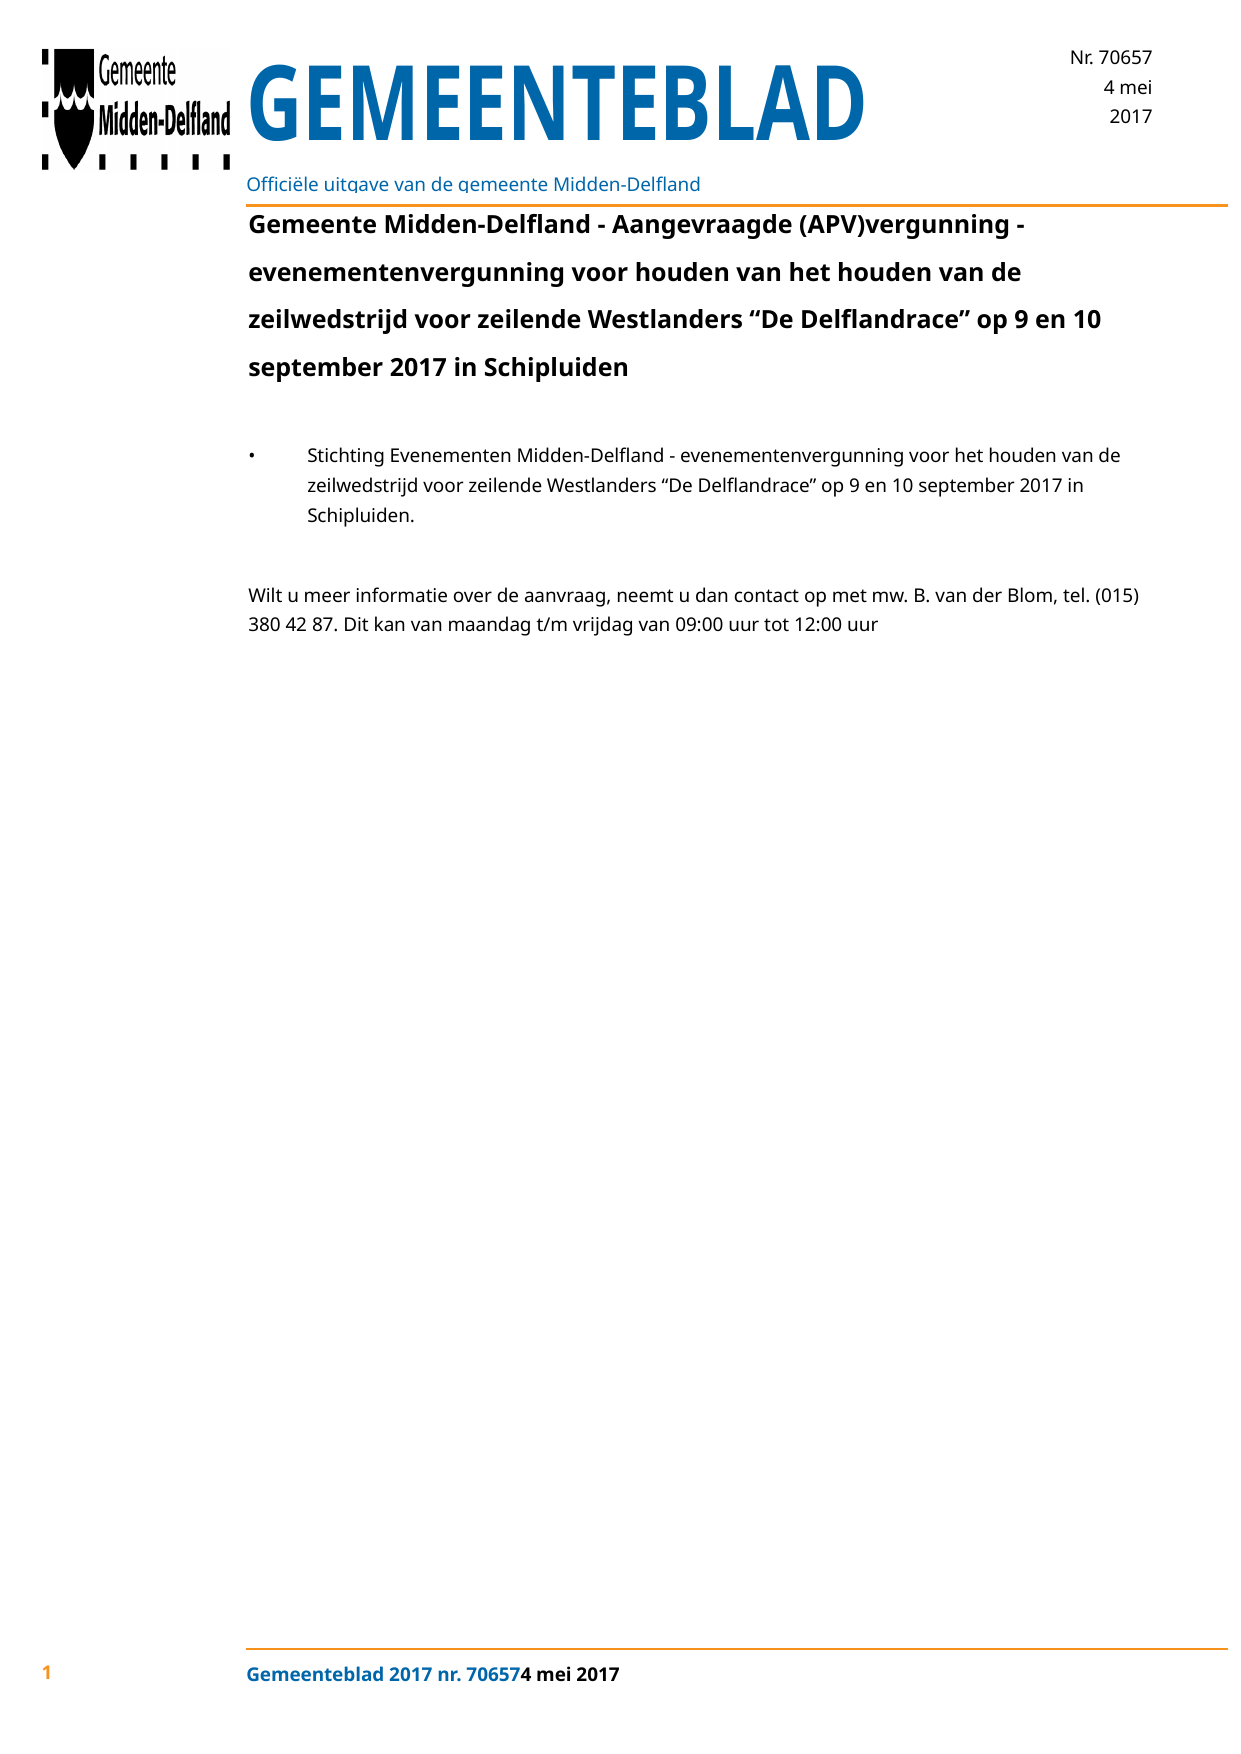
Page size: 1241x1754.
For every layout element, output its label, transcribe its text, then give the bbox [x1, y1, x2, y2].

text Wilt u meer informatie over de aanvraag, neemt u dan contact op met mw. B. van der Blom, tel. (015) 380 42 87. Dit kan van maandag t/m vrijdag van 09:00 uur tot 12:00 uur [248, 582, 1152, 637]
text Gemeente Midden-Delfland - Aangevraagde (APV)vergunning - evenementenvergunning voor houden van het houden van de zeilwedstrijd voor zeilende Westlanders “De Delflandrace” op 9 en 10 september 2017 in Schipluiden [248, 207, 1152, 384]
picture [41, 47, 231, 172]
list Stichting Evenementen Midden-Delfland - evenementenvergunning voor het houden van de zeilwedstrijd voor zeilende Westlanders “De Delflandrace” op 9 en 10 september 2017 in Schipluiden. [248, 443, 1152, 528]
